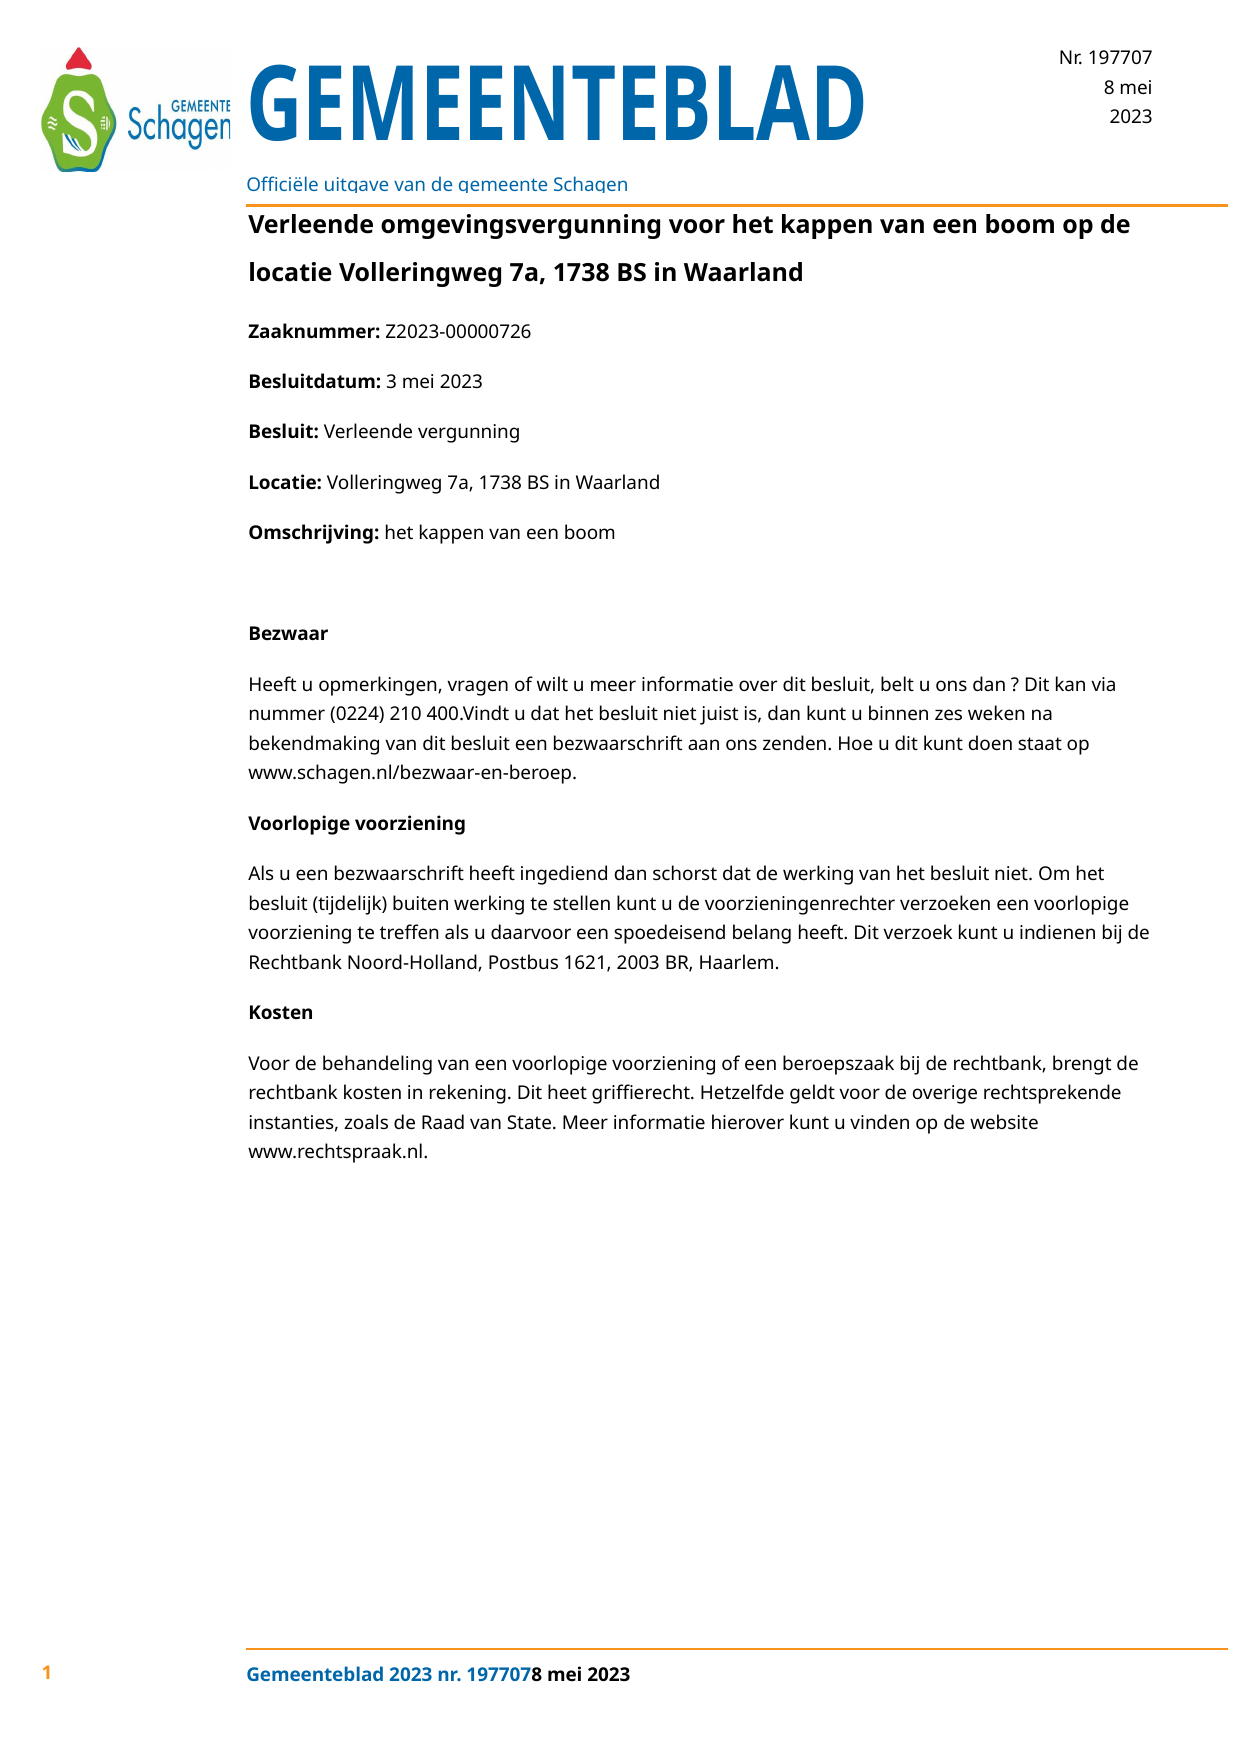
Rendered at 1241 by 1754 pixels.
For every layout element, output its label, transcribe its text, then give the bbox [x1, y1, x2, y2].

text Als u een bezwaarschrift heeft ingediend dan schorst dat de werking van het besluit niet. Om het besluit (tijdelijk) buiten werking te stellen kunt u de voorzieningenrechter verzoeken een voorlopige voorziening te treffen als u daarvoor een spoedeisend belang heeft. Dit verzoek kunt u indienen bij de Rechtbank Noord-Holland, Postbus 1621, 2003 BR, Haarlem. [248, 860, 1152, 975]
text Locatie: Volleringweg 7a, 1738 BS in Waarland [248, 469, 1152, 495]
picture [41, 47, 231, 172]
text Omschrijving: het kappen van een boom [248, 519, 1152, 545]
text Heeft u opmerkingen, vragen of wilt u meer informatie over dit besluit, belt u ons dan ? Dit kan via nummer (0224) 210 400.Vindt u dat het besluit niet juist is, dan kunt u binnen zes weken na bekendmaking van dit besluit een bezwaarschrift aan ons zenden. Hoe u dit kunt doen staat op www.schagen.nl/bezwaar-en-beroep. [248, 671, 1152, 785]
text Besluitdatum: 3 mei 2023 [248, 368, 1152, 394]
text Voor de behandeling van een voorlopige voorziening of een beroepszaak bij de rechtbank, brengt de rechtbank kosten in rekening. Dit heet griffierecht. Hetzelfde geldt voor de overige rechtsprekende instanties, zoals de Raad van State. Meer informatie hierover kunt u vinden op de website www.rechtspraak.nl. [248, 1050, 1152, 1164]
text Kosten [248, 999, 1152, 1025]
text Verleende omgevingsvergunning voor het kappen van een boom op de locatie Volleringweg 7a, 1738 BS in Waarland [248, 207, 1152, 288]
text Besluit: Verleende vergunning [248, 419, 1152, 444]
text Zaaknummer: Z2023-00000726 [248, 318, 1152, 344]
text Voorlopige voorziening [248, 810, 1152, 836]
text Bezwaar [248, 620, 1152, 646]
